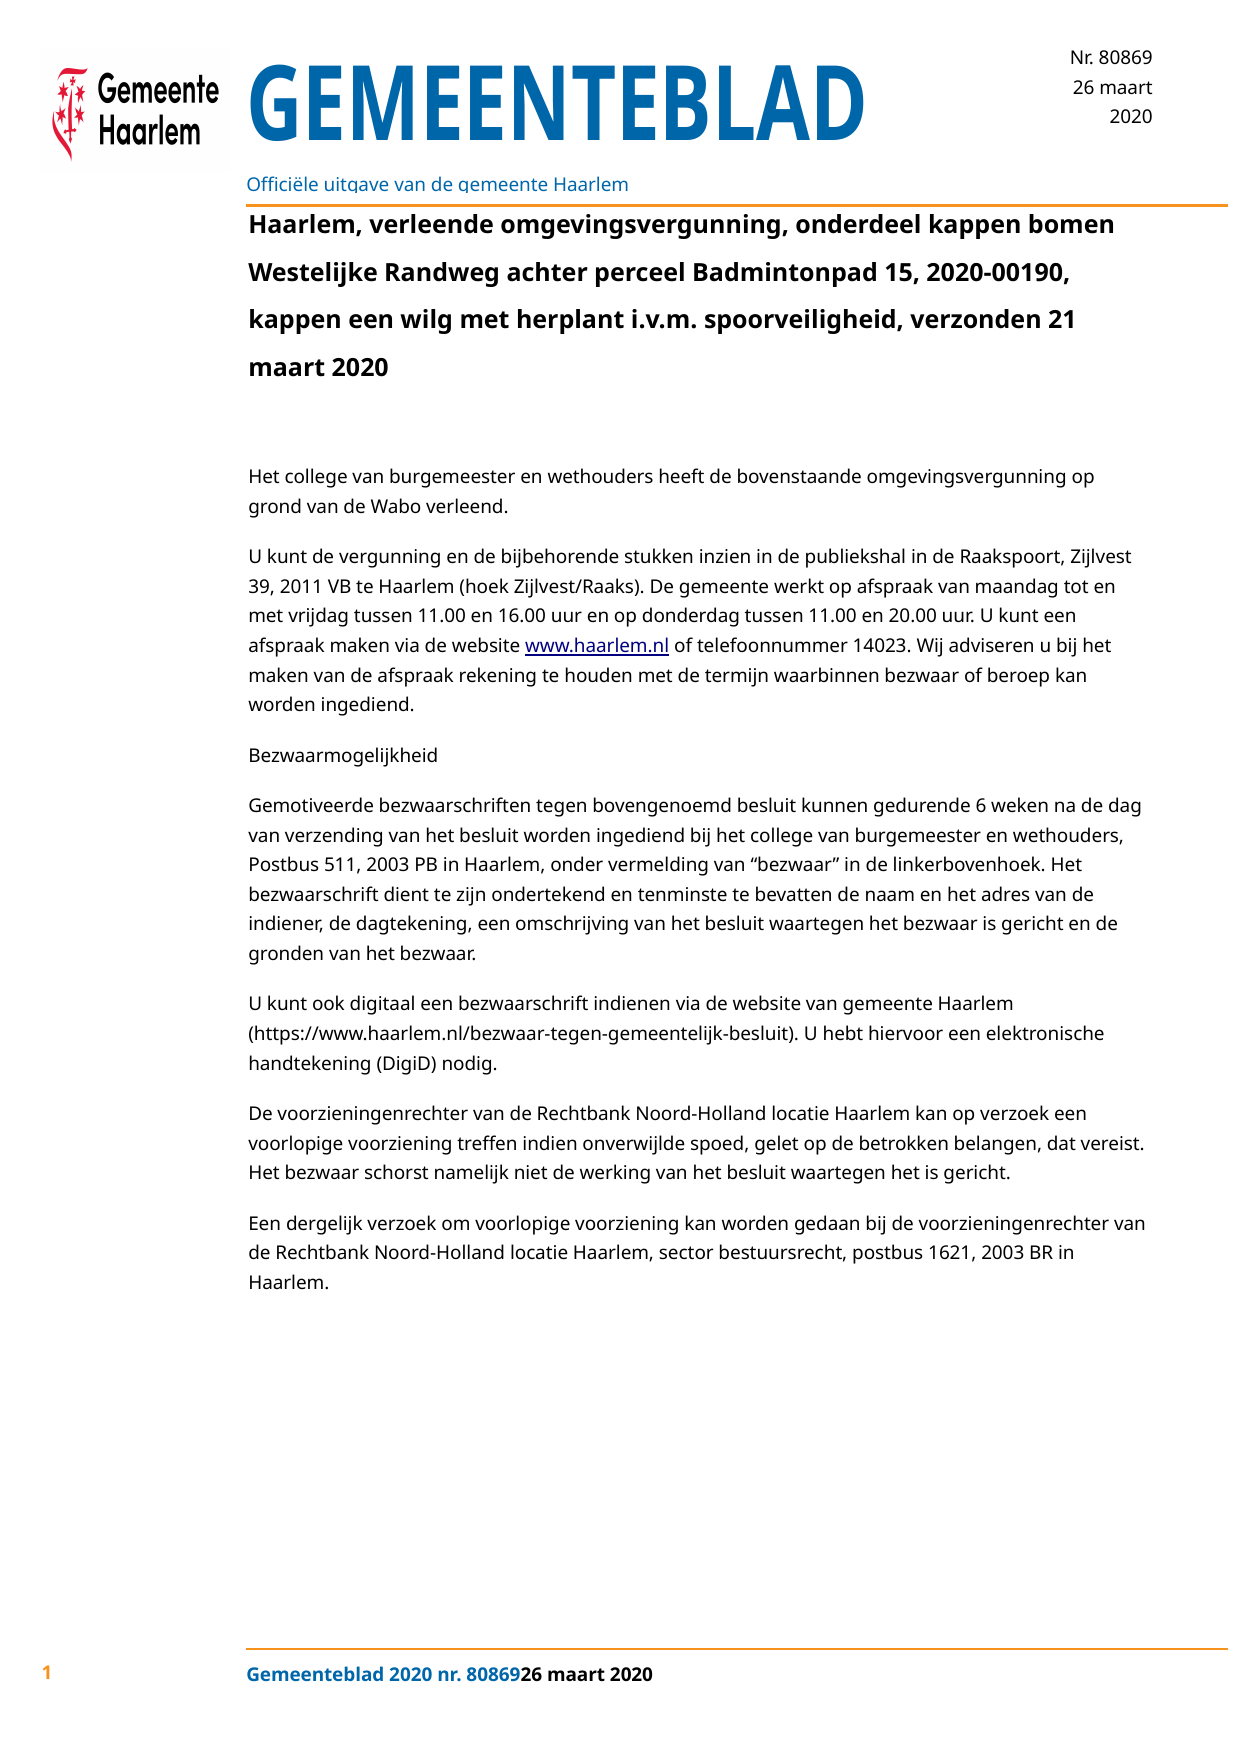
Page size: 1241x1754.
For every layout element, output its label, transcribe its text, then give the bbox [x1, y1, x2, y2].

text De voorzieningenrechter van de Rechtbank Noord-Holland locatie Haarlem kan op verzoek een voorlopige voorziening treffen indien onverwijlde spoed, gelet op de betrokken belangen, dat vereist. Het bezwaar schorst namelijk niet de werking van het besluit waartegen het is gericht. [248, 1100, 1152, 1185]
text U kunt ook digitaal een bezwaarschrift indienen via de website van gemeente Haarlem (https://www.haarlem.nl/bezwaar-tegen-gemeentelijk-besluit). U hebt hiervoor een elektronische handtekening (DigiD) nodig. [248, 991, 1152, 1076]
text Een dergelijk verzoek om voorlopige voorziening kan worden gedaan bij de voorzieningenrechter van de Rechtbank Noord-Holland locatie Haarlem, sector bestuursrecht, postbus 1621, 2003 BR in Haarlem. [248, 1210, 1152, 1295]
picture [41, 47, 231, 172]
text Het college van burgemeester en wethouders heeft de bovenstaande omgevingsvergunning op grond van de Wabo verleend. [248, 463, 1152, 519]
text U kunt de vergunning en de bijbehorende stukken inzien in de publiekshal in de Raakspoort, Zijlvest 39, 2011 VB te Haarlem (hoek Zijlvest/Raaks). De gemeente werkt op afspraak van maandag tot en met vrijdag tussen 11.00 en 16.00 uur en op donderdag tussen 11.00 en 20.00 uur. U kunt een afspraak maken via de website www.haarlem.nl of telefoonnummer 14023. Wij adviseren u bij het maken van de afspraak rekening te houden met de termijn waarbinnen bezwaar of beroep kan worden ingediend. [248, 543, 1152, 717]
text Bezwaarmogelijkheid [248, 742, 1152, 768]
text Haarlem, verleende omgevingsvergunning, onderdeel kappen bomen Westelijke Randweg achter perceel Badmintonpad 15, 2020-00190, kappen een wilg met herplant i.v.m. spoorveiligheid, verzonden 21 maart 2020 [248, 207, 1152, 384]
text Gemotiveerde bezwaarschriften tegen bovengenoemd besluit kunnen gedurende 6 weken na de dag van verzending van het besluit worden ingediend bij het college van burgemeester en wethouders, Postbus 511, 2003 PB in Haarlem, onder vermelding van “bezwaar” in de linkerbovenhoek. Het bezwaarschrift dient te zijn ondertekend en tenminste te bevatten de naam en het adres van de indiener, de dagtekening, een omschrijving van het besluit waartegen het bezwaar is gericht en de gronden van het bezwaar. [248, 792, 1152, 966]
